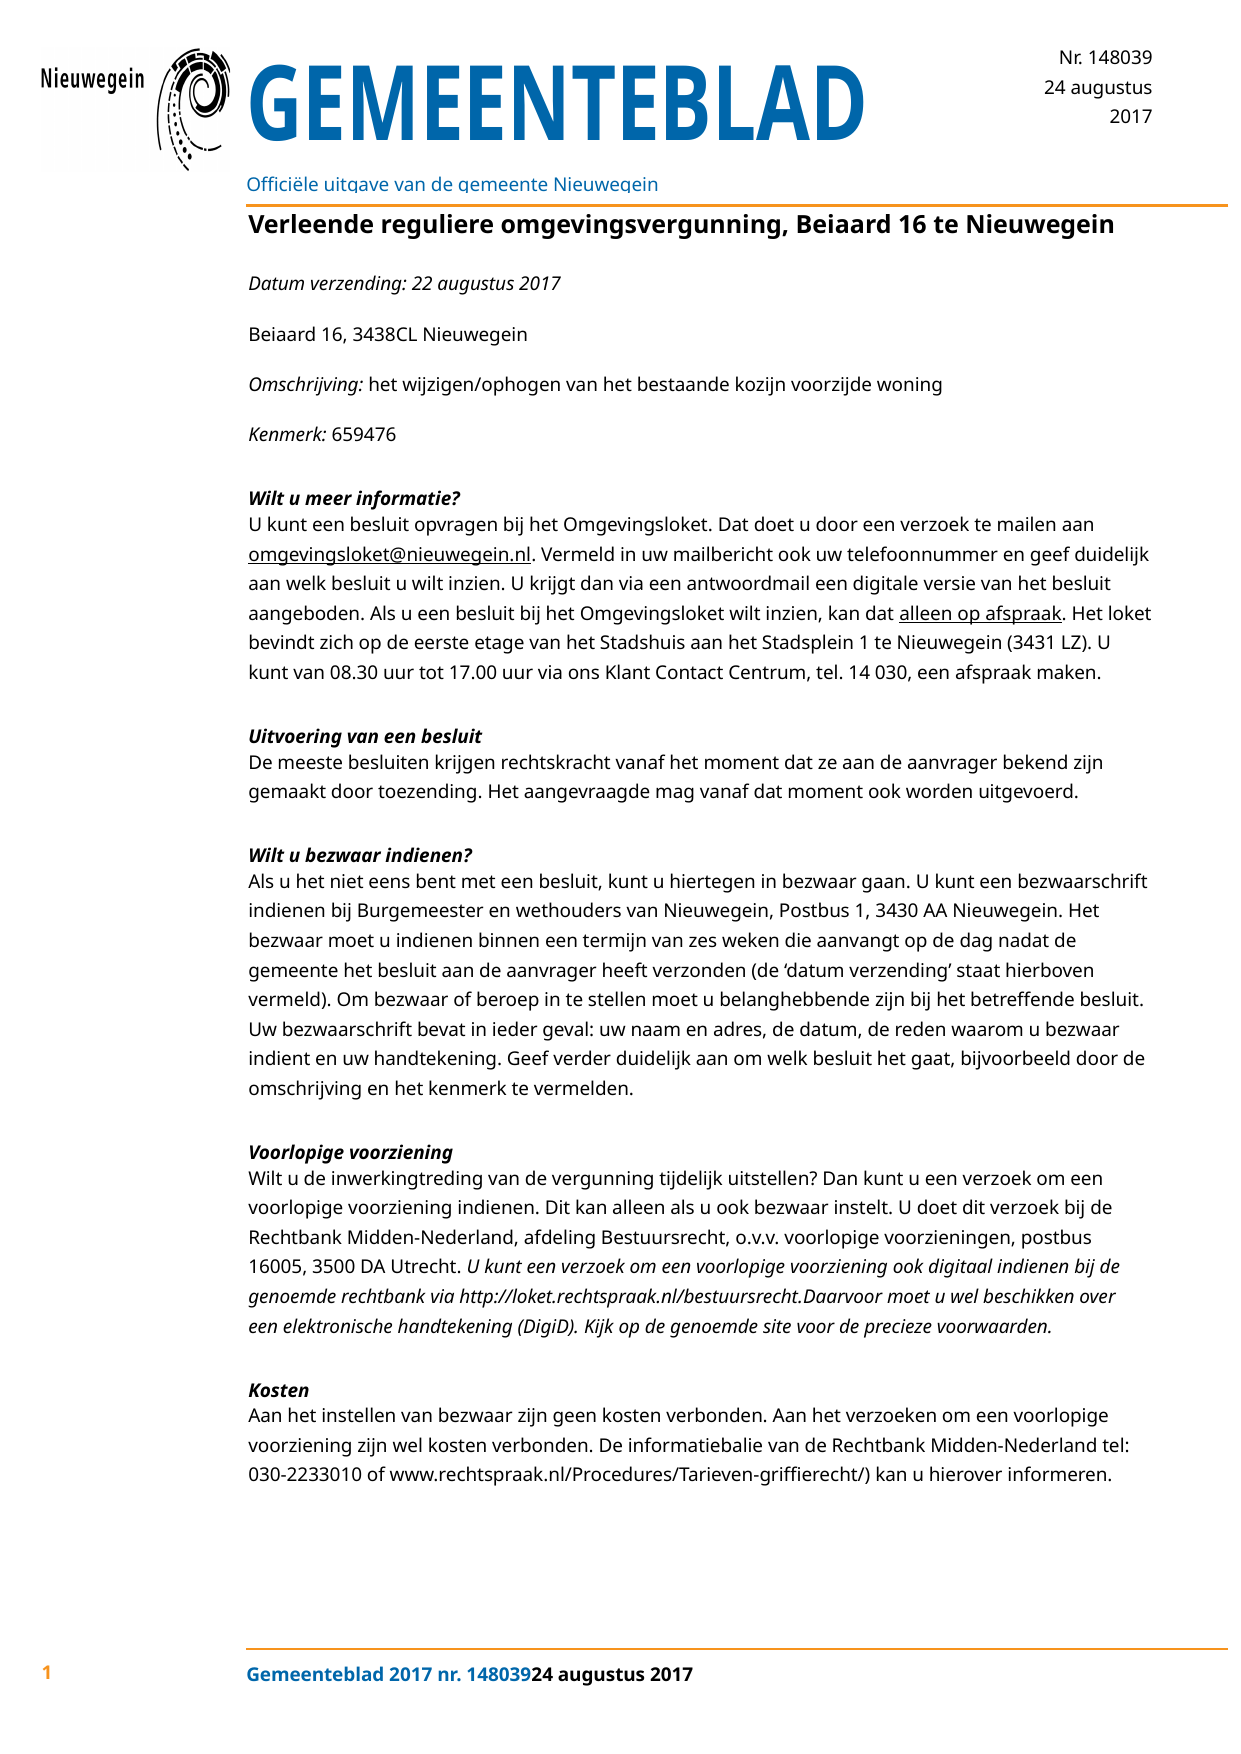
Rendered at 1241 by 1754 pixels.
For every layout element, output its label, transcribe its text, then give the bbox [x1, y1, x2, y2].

text Wilt u meer informatie? [248, 486, 1152, 511]
text Omschrijving: het wijzigen/ophogen van het bestaande kozijn voorzijde woning [248, 371, 1152, 397]
text U kunt een besluit opvragen bij het Omgevingsloket. Dat doet u door een verzoek te mailen aan omgevingsloket@nieuwegein.nl. Vermeld in uw mailbericht ook uw telefoonnummer en geef duidelijk aan welk besluit u wilt inzien. U krijgt dan via een antwoordmail een digitale versie van het besluit aangeboden. Als u een besluit bij het Omgevingsloket wilt inzien, kan dat alleen op afspraak. Het loket bevindt zich op de eerste etage van het Stadshuis aan het Stadsplein 1 te Nieuwegein (3431 LZ). U kunt van 08.30 uur tot 17.00 uur via ons Klant Contact Centrum, tel. 14 030, een afspraak maken. [248, 511, 1152, 685]
text Voorlopige voorziening [248, 1139, 1152, 1165]
text Kosten [248, 1377, 1152, 1402]
text Aan het instellen van bezwaar zijn geen kosten verbonden. Aan het verzoeken om een voorlopige voorziening zijn wel kosten verbonden. De informatiebalie van de Rechtbank Midden-Nederland tel: 030-2233010 of www.rechtspraak.nl/Procedures/Tarieven-griffierecht/) kan u hierover informeren. [248, 1402, 1152, 1487]
text De meeste besluiten krijgen rechtskracht vanaf het moment dat ze aan de aanvrager bekend zijn gemaakt door toezending. Het aangevraagde mag vanaf dat moment ook worden uitgevoerd. [248, 749, 1152, 804]
text Wilt u bezwaar indienen? [248, 842, 1152, 868]
text Beiaard 16, 3438CL Nieuwegein [248, 321, 1152, 346]
text Uitvoering van een besluit [248, 723, 1152, 749]
text Verleende reguliere omgevingsvergunning, Beiaard 16 te Nieuwegein [248, 207, 1152, 241]
text Wilt u de inwerkingtreding van de vergunning tijdelijk uitstellen? Dan kunt u een verzoek om een voorlopige voorziening indienen. Dit kan alleen als u ook bezwaar instelt. U doet dit verzoek bij de Rechtbank Midden-Nederland, afdeling Bestuursrecht, o.v.v. voorlopige voorzieningen, postbus 16005, 3500 DA Utrecht. U kunt een verzoek om een voorlopige voorziening ook digitaal indienen bij de genoemde rechtbank via http://loket.rechtspraak.nl/bestuursrecht.Daarvoor moet u wel beschikken over een elektronische handtekening (DigiD). Kijk op de genoemde site voor de precieze voorwaarden. [248, 1165, 1152, 1338]
text Als u het niet eens bent met een besluit, kunt u hiertegen in bezwaar gaan. U kunt een bezwaarschrift indienen bij Burgemeester en wethouders van Nieuwegein, Postbus 1, 3430 AA Nieuwegein. Het bezwaar moet u indienen binnen een termijn van zes weken die aanvangt op de dag nadat de gemeente het besluit aan de aanvrager heeft verzonden (de ‘datum verzending’ staat hierboven vermeld). Om bezwaar of beroep in te stellen moet u belanghebbende zijn bij het betreffende besluit. Uw bezwaarschrift bevat in ieder geval: uw naam en adres, de datum, de reden waarom u bezwaar indient en uw handtekening. Geef verder duidelijk aan om welk besluit het gaat, bijvoorbeeld door de omschrijving en het kenmerk te vermelden. [248, 868, 1152, 1101]
text Kenmerk: 659476 [248, 422, 1152, 447]
text Datum verzending: 22 augustus 2017 [248, 270, 1152, 296]
picture [41, 47, 231, 172]
